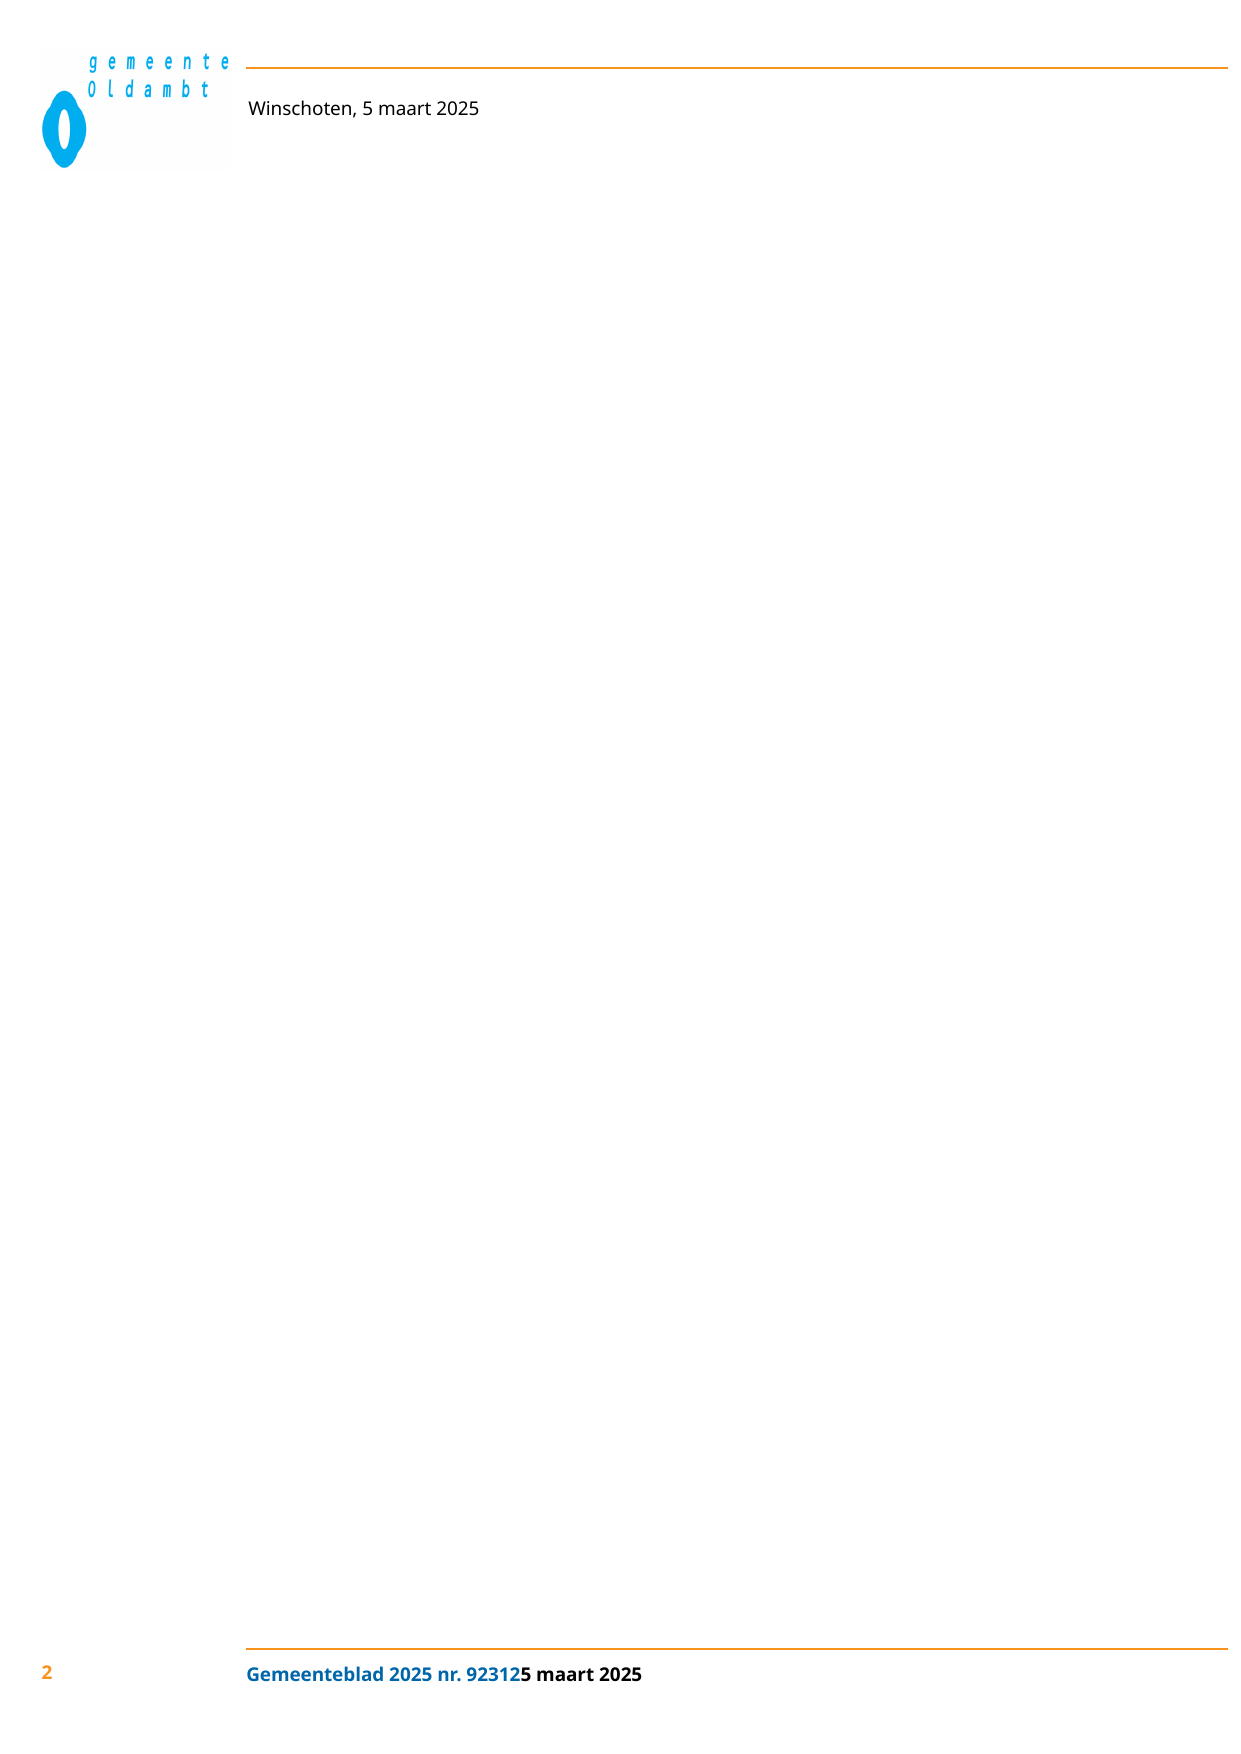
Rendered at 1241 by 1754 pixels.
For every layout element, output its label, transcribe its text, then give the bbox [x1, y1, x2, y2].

text Winschoten, 5 maart 2025 [248, 95, 1152, 121]
picture [41, 47, 231, 172]
